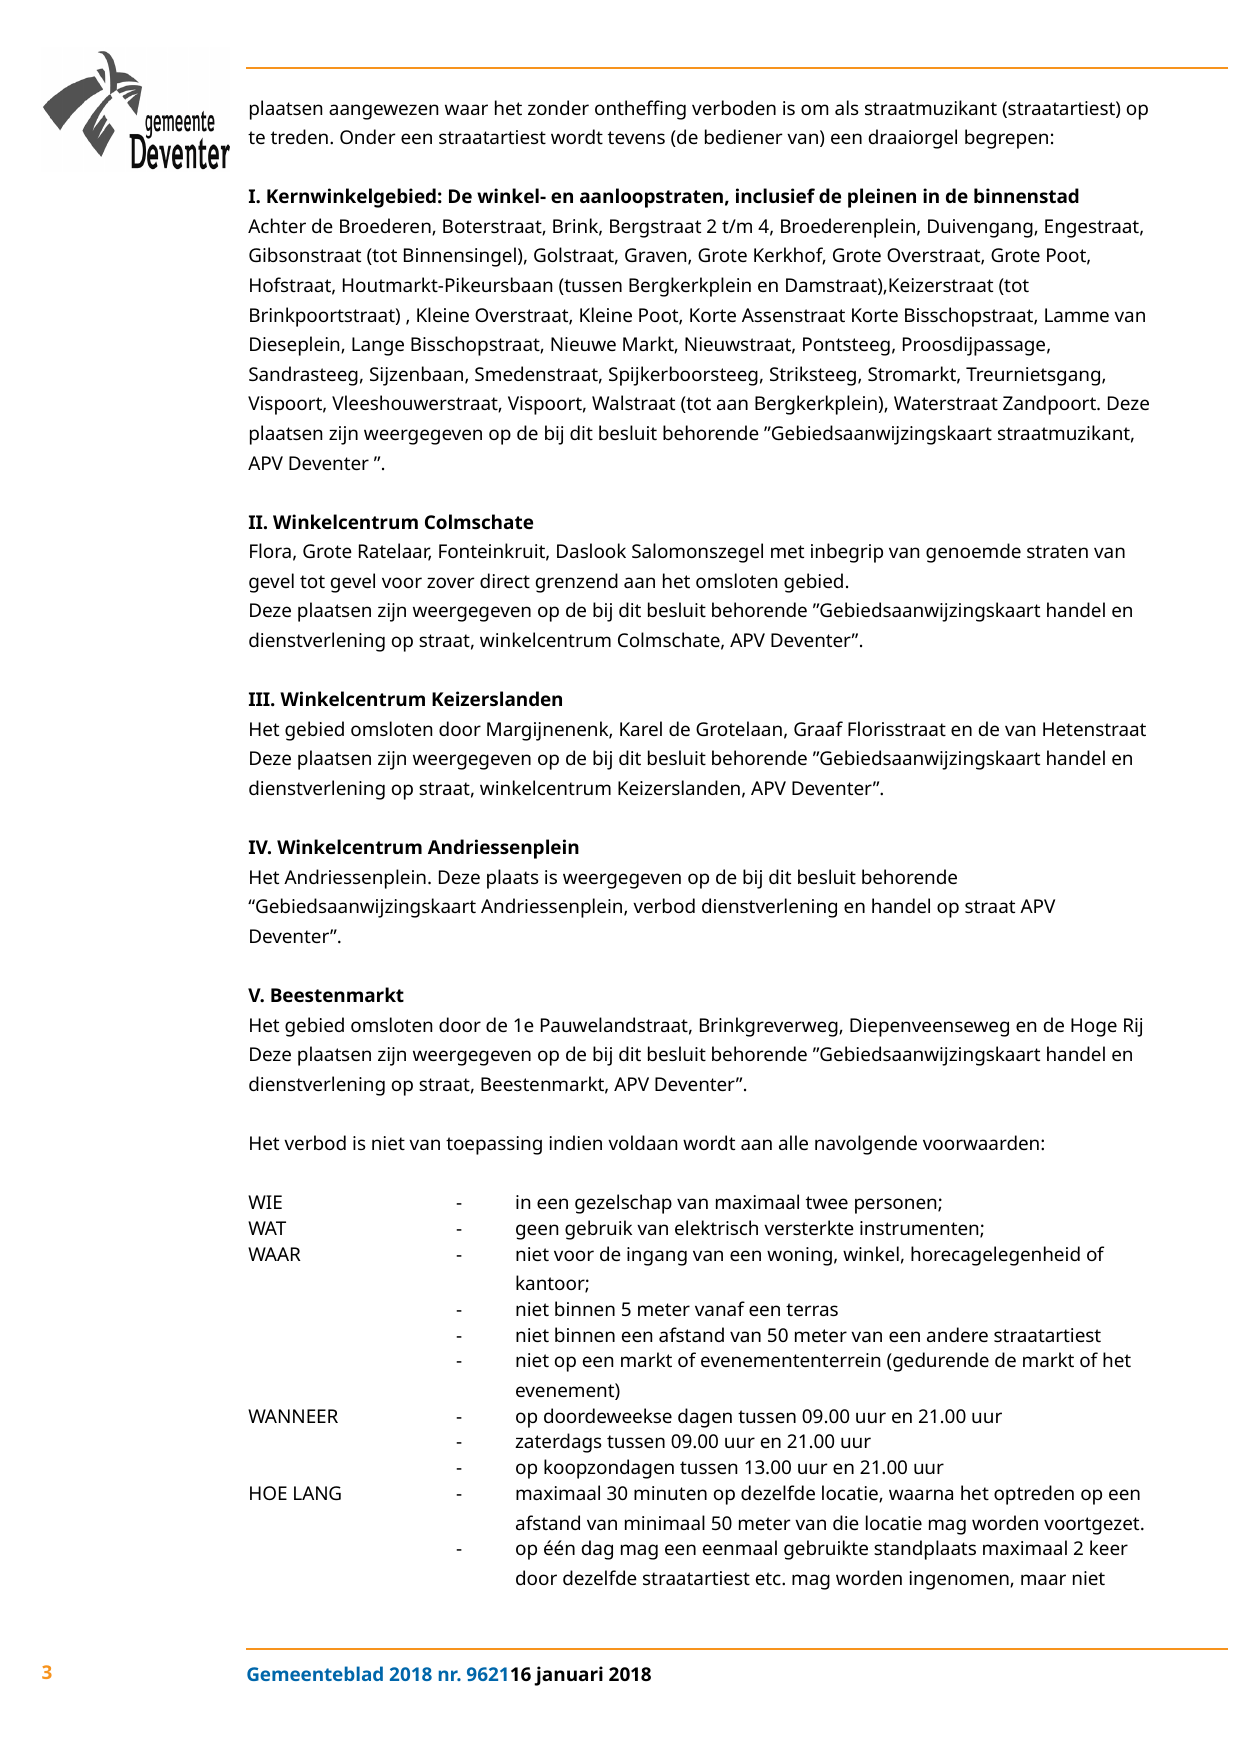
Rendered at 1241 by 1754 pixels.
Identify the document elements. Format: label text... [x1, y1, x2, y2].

text Deze plaatsen zijn weergegeven op de bij dit besluit behorende ”Gebiedsaanwijzingskaart handel en dienstverlening op straat, Beestenmarkt, APV Deventer”. [248, 1041, 1152, 1097]
table_cell zaterdags tussen 09.00 uur en 21.00 uur [456, 1429, 1152, 1454]
table_cell op één dag mag een eenmaal gebruikte standplaats maximaal 2 keer door dezelfde straatartiest etc. mag worden ingenomen, maar niet [456, 1536, 1152, 1591]
text I. Kernwinkelgebied: De winkel- en aanloopstraten, inclusief de pleinen in de binnenstad [248, 183, 1152, 209]
text Het Andriessenplein. Deze plaats is weergegeven op de bij dit besluit behorende “Gebiedsaanwijzingskaart Andriessenplein, verbod dienstverlening en handel op straat APV Deventer”. [248, 864, 1152, 949]
text Het gebied omsloten door Margijnenenk, Karel de Grotelaan, Graaf Florisstraat en de van Hetenstraat [248, 716, 1152, 742]
table_cell op koopzondagen tussen 13.00 uur en 21.00 uur [456, 1455, 1152, 1480]
table_header in een gezelschap van maximaal twee personen; [456, 1190, 1152, 1215]
text Achter de Broederen, Boterstraat, Brink, Bergstraat 2 t/m 4, Broederenplein, Duivengang, Engestraat, Gibsonstraat (tot Binnensingel), Golstraat, Graven, Grote Kerkhof, Grote Overstraat, Grote Poot, Hofstraat, Houtmarkt-Pikeursbaan (tussen Bergkerkplein en Damstraat),Keizerstraat (tot Brinkpoortstraat) , Kleine Overstraat, Kleine Poot, Korte Assenstraat Korte Bisschopstraat, Lamme van Dieseplein, Lange Bisschopstraat, Nieuwe Markt, Nieuwstraat, Pontsteeg, Proosdijpassage, Sandrasteeg, Sijzenbaan, Smedenstraat, Spijkerboorsteeg, Striksteeg, Stromarkt, Treurnietsgang, Vispoort, Vleeshouwerstraat, Vispoort, Walstraat (tot aan Bergkerkplein), Waterstraat Zandpoort. Deze plaatsen zijn weergegeven op de bij dit besluit behorende ”Gebiedsaanwijzingskaart straatmuzikant, APV Deventer ”. [248, 213, 1152, 476]
text IV. Winkelcentrum Andriessenplein [248, 834, 1152, 860]
text Flora, Grote Ratelaar, Fonteinkruit, Daslook Salomonszegel met inbegrip van genoemde straten van gevel tot gevel voor zover direct grenzend aan het omsloten gebied. [248, 538, 1152, 594]
table_cell WAAR [248, 1241, 456, 1296]
table_cell niet op een markt of evenemententerrein (gedurende de markt of het evenement) [456, 1348, 1152, 1403]
table_cell geen gebruik van elektrisch versterkte instrumenten; [456, 1215, 1152, 1241]
table_cell niet binnen 5 meter vanaf een terras [456, 1296, 1152, 1322]
text Het gebied omsloten door de 1e Pauwelandstraat, Brinkgreverweg, Diepenveenseweg en de Hoge Rij [248, 1012, 1152, 1038]
text Deze plaatsen zijn weergegeven op de bij dit besluit behorende ”Gebiedsaanwijzingskaart handel en dienstverlening op straat, winkelcentrum Colmschate, APV Deventer”. [248, 598, 1152, 653]
table_cell [248, 1348, 456, 1403]
text II. Winkelcentrum Colmschate [248, 509, 1152, 535]
table_cell maximaal 30 minuten op dezelfde locatie, waarna het optreden op een afstand van minimaal 50 meter van die locatie mag worden voortgezet. [456, 1480, 1152, 1536]
table_header WIE [248, 1190, 456, 1215]
table_cell niet binnen een afstand van 50 meter van een andere straatartiest [456, 1322, 1152, 1348]
text plaatsen aangewezen waar het zonder ontheffing verboden is om als straatmuzikant (straatartiest) op te treden. Onder een straatartiest wordt tevens (de bediener van) een draaiorgel begrepen: [248, 95, 1152, 150]
table_cell HOE LANG [248, 1480, 456, 1536]
table_cell WANNEER [248, 1403, 456, 1429]
text Het verbod is niet van toepassing indien voldaan wordt aan alle navolgende voorwaarden: [248, 1130, 1152, 1156]
table_cell [248, 1536, 456, 1591]
table_cell [248, 1455, 456, 1480]
text V. Beestenmarkt [248, 982, 1152, 1008]
table_cell [248, 1322, 456, 1348]
table_cell [248, 1296, 456, 1322]
text Deze plaatsen zijn weergegeven op de bij dit besluit behorende ”Gebiedsaanwijzingskaart handel en dienstverlening op straat, winkelcentrum Keizerslanden, APV Deventer”. [248, 746, 1152, 801]
table_cell niet voor de ingang van een woning, winkel, horecagelegenheid of kantoor; [456, 1241, 1152, 1296]
table_cell op doordeweekse dagen tussen 09.00 uur en 21.00 uur [456, 1403, 1152, 1429]
text III. Winkelcentrum Keizerslanden [248, 686, 1152, 712]
table_cell WAT [248, 1215, 456, 1241]
table_cell [248, 1429, 456, 1454]
picture [41, 47, 231, 172]
